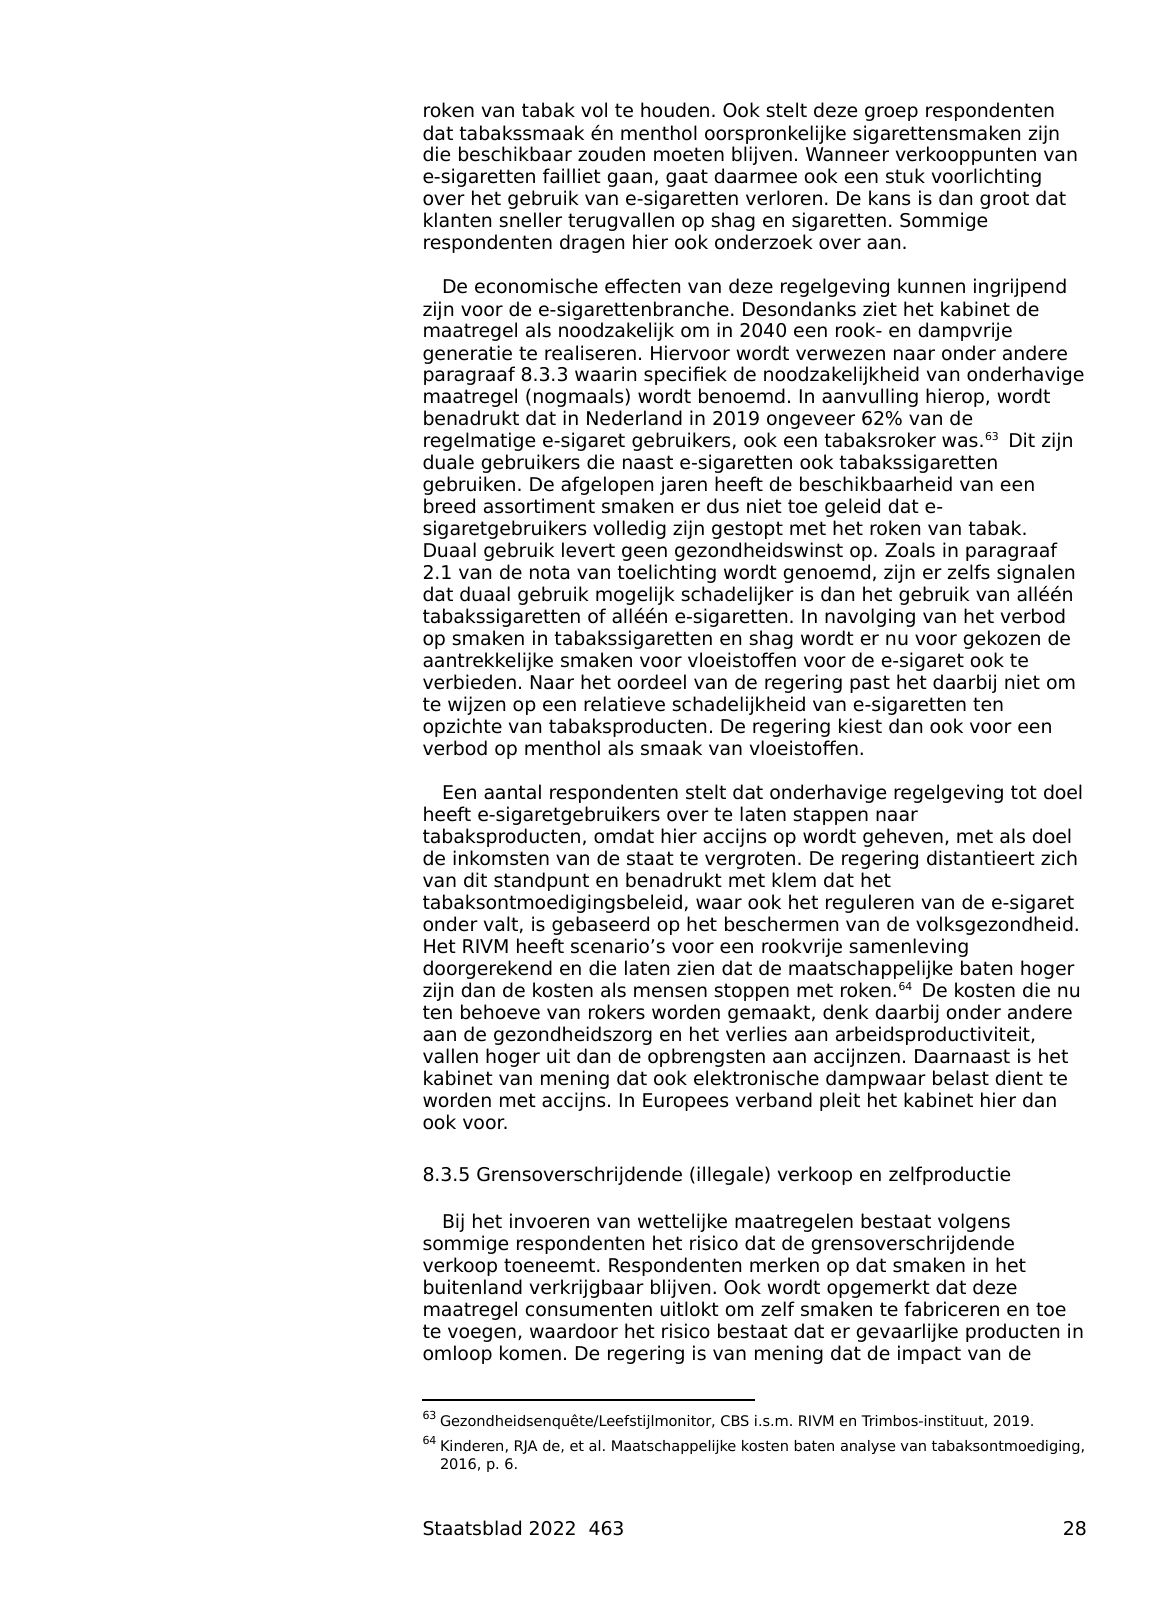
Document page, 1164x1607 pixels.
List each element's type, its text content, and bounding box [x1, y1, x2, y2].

text roken van tabak vol te houden. Ook stelt deze groep respondenten dat tabakssmaak én menthol oorspronkelijke sigarettensmaken zijn die beschikbaar zouden moeten blijven. Wanneer verkooppunten van e-sigaretten failliet gaan, gaat daarmee ook een stuk voorlichting over het gebruik van e-sigaretten verloren. De kans is dan groot dat klanten sneller terugvallen op shag en sigaretten. Sommige respondenten dragen hier ook onderzoek over aan. [422, 100, 1087, 254]
text Een aantal respondenten stelt dat onderhavige regelgeving tot doel heeft e-sigaretgebruikers over te laten stappen naar tabaksproducten, omdat hier accijns op wordt geheven, met als doel de inkomsten van de staat te vergroten. De regering distantieert zich van dit standpunt en benadrukt met klem dat het tabaksontmoedigingsbeleid, waar ook het reguleren van de e-sigaret onder valt, is gebaseerd op het beschermen van de volksgezondheid. Het RIVM heeft scenario’s voor een rookvrije samenleving doorgerekend en die laten zien dat de maatschappelijke baten hoger zijn dan de kosten als mensen stoppen met roken. De kosten die nu ten behoeve van rokers worden gemaakt, denk daarbij onder andere aan de gezondheidszorg en het verlies aan arbeidsproductiviteit, vallen hoger uit dan de opbrengsten aan accijnzen. Daarnaast is het kabinet van mening dat ook elektronische dampwaar belast dient te worden met accijns. In Europees verband pleit het kabinet hier dan ook voor. [422, 782, 1087, 1134]
text Bij het invoeren van wettelijke maatregelen bestaat volgens sommige respondenten het risico dat de grensoverschrijdende verkoop toeneemt. Respondenten merken op dat smaken in het buitenland verkrijgbaar blijven. Ook wordt opgemerkt dat deze maatregel consumenten uitlokt om zelf smaken te fabriceren en toe te voegen, waardoor het risico bestaat dat er gevaarlijke producten in omloop komen. De regering is van mening dat de impact van de [422, 1211, 1087, 1365]
text Gezondheidsenquête/Leefstijlmonitor, CBS i.s.m. RIVM en Trimbos-instituut, 2019. [422, 1409, 1087, 1431]
text De economische effecten van deze regelgeving kunnen ingrijpend zijn voor de e-sigarettenbranche. Desondanks ziet het kabinet de maatregel als noodzakelijk om in 2040 een rook- en dampvrije generatie te realiseren. Hiervoor wordt verwezen naar onder andere paragraaf 8.3.3 waarin specifiek de noodzakelijkheid van onderhavige maatregel (nogmaals) wordt benoemd. In aanvulling hierop, wordt benadrukt dat in Nederland in 2019 ongeveer 62% van de regelmatige e-sigaret gebruikers, ook een tabaksroker was. Dit zijn duale gebruikers die naast e-sigaretten ook tabakssigaretten gebruiken. De afgelopen jaren heeft de beschikbaarheid van een breed assortiment smaken er dus niet toe geleid dat e-sigaretgebruikers volledig zijn gestopt met het roken van tabak. Duaal gebruik levert geen gezondheidswinst op. Zoals in paragraaf 2.1 van de nota van toelichting wordt genoemd, zijn er zelfs signalen dat duaal gebruik mogelijk schadelijker is dan het gebruik van alléén tabakssigaretten of alléén e-sigaretten. In navolging van het verbod op smaken in tabakssigaretten en shag wordt er nu voor gekozen de aantrekkelijke smaken voor vloeistoffen voor de e-sigaret ook te verbieden. Naar het oordeel van de regering past het daarbij niet om te wijzen op een relatieve schadelijkheid van e-sigaretten ten opzichte van tabaksproducten. De regering kiest dan ook voor een verbod op menthol als smaak van vloeistoffen. [422, 276, 1087, 760]
text Kinderen, RJA de, et al. Maatschappelijke kosten baten analyse van tabaksontmoediging, 2016, p. 6. [422, 1434, 1087, 1473]
subtitle 8.3.5 Grensoverschrijdende (illegale) verkoop en zelfproductie [422, 1164, 1087, 1186]
